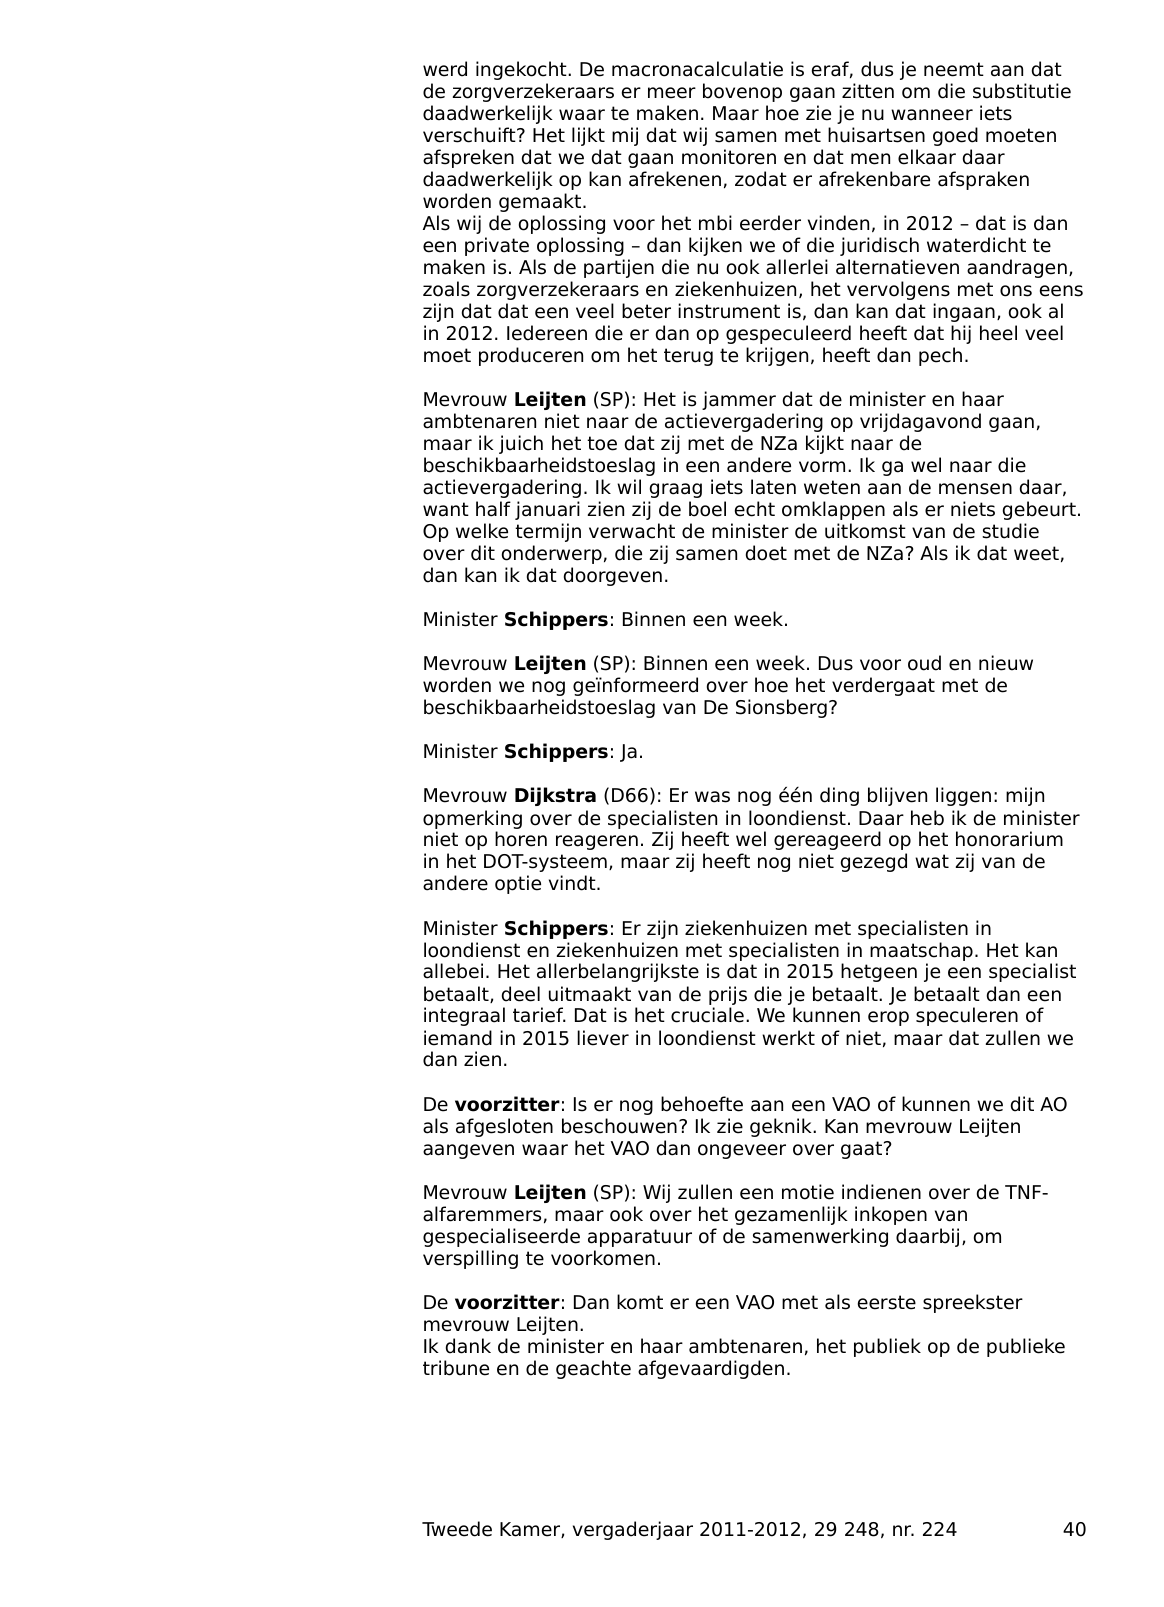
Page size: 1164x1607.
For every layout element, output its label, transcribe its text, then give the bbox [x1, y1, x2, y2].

text Minister Schippers: Binnen een week. [422, 609, 1087, 631]
text De voorzitter: Is er nog behoefte aan een VAO of kunnen we dit AO als afgesloten beschouwen? Ik zie geknik. Kan mevrouw Leijten aangeven waar het VAO dan ongeveer over gaat? [422, 1093, 1087, 1159]
text Als wij de oplossing voor het mbi eerder vinden, in 2012 – dat is dan een private oplossing – dan kijken we of die juridisch waterdicht te maken is. Als de partijen die nu ook allerlei alternatieven aandragen, zoals zorgverzekeraars en ziekenhuizen, het vervolgens met ons eens zijn dat dat een veel beter instrument is, dan kan dat ingaan, ook al in 2012. Iedereen die er dan op gespeculeerd heeft dat hij heel veel moet produceren om het terug te krijgen, heeft dan pech. [422, 213, 1087, 367]
text Minister Schippers: Er zijn ziekenhuizen met specialisten in loondienst en ziekenhuizen met specialisten in maatschap. Het kan allebei. Het allerbelangrijkste is dat in 2015 hetgeen je een specialist betaalt, deel uitmaakt van de prijs die je betaalt. Je betaalt dan een integraal tarief. Dat is het cruciale. We kunnen erop speculeren of iemand in 2015 liever in loondienst werkt of niet, maar dat zullen we dan zien. [422, 917, 1087, 1071]
text Ik dank de minister en haar ambtenaren, het publiek op de publieke tribune en de geachte afgevaardigden. [422, 1336, 1087, 1380]
text De voorzitter: Dan komt er een VAO met als eerste spreekster mevrouw Leijten. [422, 1292, 1087, 1336]
text Minister Schippers: Ja. [422, 741, 1087, 763]
text Mevrouw Leijten (SP): Binnen een week. Dus voor oud en nieuw worden we nog geïnformeerd over hoe het verdergaat met de beschikbaarheidstoeslag van De Sionsberg? [422, 653, 1087, 719]
text Mevrouw Leijten (SP): Wij zullen een motie indienen over de TNF-alfaremmers, maar ook over het gezamenlijk inkopen van gespecialiseerde apparatuur of de samenwerking daarbij, om verspilling te voorkomen. [422, 1182, 1087, 1269]
text Mevrouw Dijkstra (D66): Er was nog één ding blijven liggen: mijn opmerking over de specialisten in loondienst. Daar heb ik de minister niet op horen reageren. Zij heeft wel gereageerd op het honorarium in het DOT-systeem, maar zij heeft nog niet gezegd wat zij van de andere optie vindt. [422, 785, 1087, 895]
text werd ingekocht. De macronacalculatie is eraf, dus je neemt aan dat de zorgverzekeraars er meer bovenop gaan zitten om die substitutie daadwerkelijk waar te maken. Maar hoe zie je nu wanneer iets verschuift? Het lijkt mij dat wij samen met huisartsen goed moeten afspreken dat we dat gaan monitoren en dat men elkaar daar daadwerkelijk op kan afrekenen, zodat er afrekenbare afspraken worden gemaakt. [422, 59, 1087, 213]
text Mevrouw Leijten (SP): Het is jammer dat de minister en haar ambtenaren niet naar de actievergadering op vrijdagavond gaan, maar ik juich het toe dat zij met de NZa kijkt naar de beschikbaarheidstoeslag in een andere vorm. Ik ga wel naar die actievergadering. Ik wil graag iets laten weten aan de mensen daar, want half januari zien zij de boel echt omklappen als er niets gebeurt. Op welke termijn verwacht de minister de uitkomst van de studie over dit onderwerp, die zij samen doet met de NZa? Als ik dat weet, dan kan ik dat doorgeven. [422, 389, 1087, 587]
